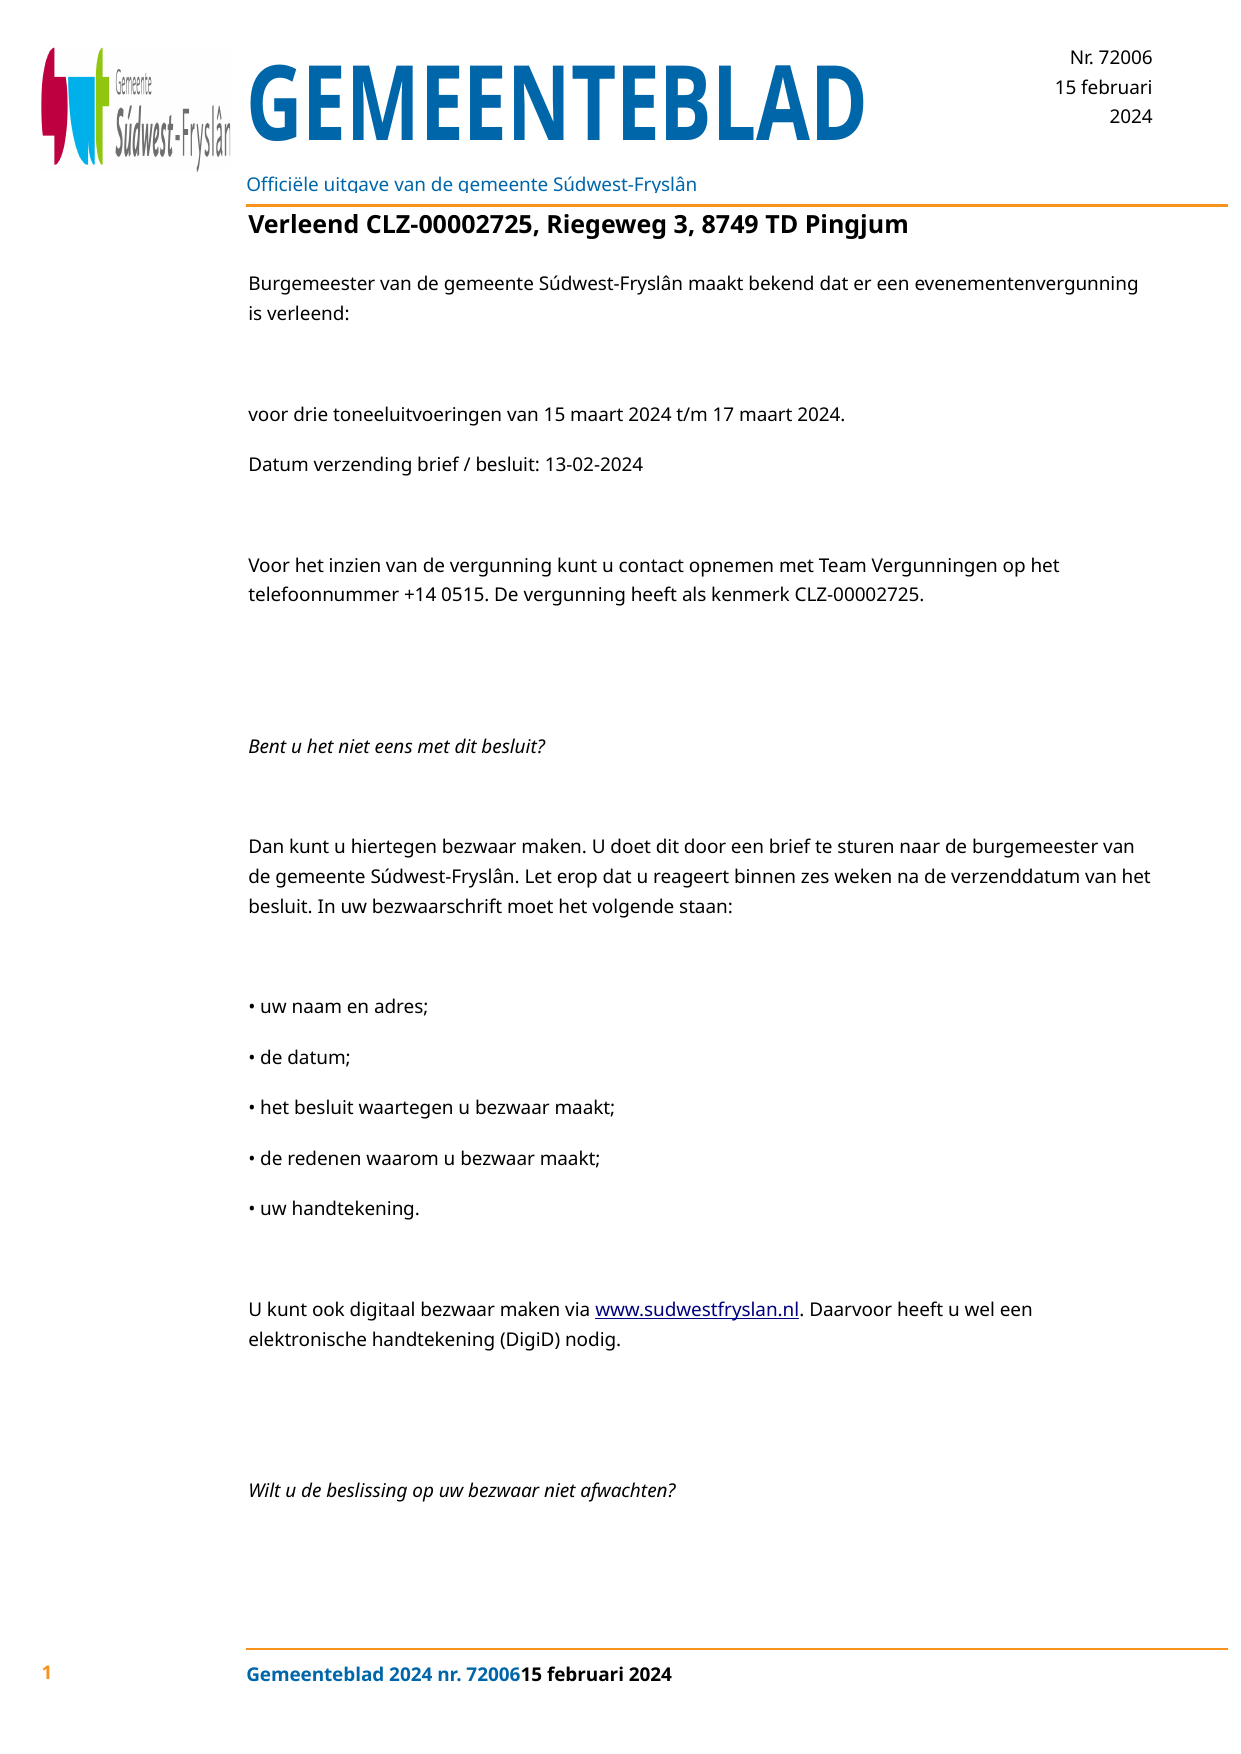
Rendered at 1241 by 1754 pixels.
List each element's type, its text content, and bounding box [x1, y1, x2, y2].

text Verleend CLZ-00002725, Riegeweg 3, 8749 TD Pingjum [248, 207, 1152, 241]
text Wilt u de beslissing op uw bezwaar niet afwachten? [248, 1477, 1152, 1503]
text • uw naam en adres; [248, 994, 1152, 1019]
text • het besluit waartegen u bezwaar maakt; [248, 1094, 1152, 1120]
text Datum verzending brief / besluit: 13-02-2024 [248, 451, 1152, 477]
text Voor het inzien van de vergunning kunt u contact opnemen met Team Vergunningen op het telefoonnummer +14 0515. De vergunning heeft als kenmerk CLZ-00002725. [248, 552, 1152, 607]
picture [41, 47, 231, 172]
text • de datum; [248, 1044, 1152, 1070]
text Bent u het niet eens met dit besluit? [248, 733, 1152, 758]
text Dan kunt u hiertegen bezwaar maken. U doet dit door een brief te sturen naar de burgemeester van de gemeente Súdwest-Fryslân. Let erop dat u reageert binnen zes weken na de verzenddatum van het besluit. In uw bezwaarschrift moet het volgende staan: [248, 834, 1152, 918]
text voor drie toneeluitvoeringen van 15 maart 2024 t/m 17 maart 2024. [248, 401, 1152, 426]
text • uw handtekening. [248, 1195, 1152, 1221]
text • de redenen waarom u bezwaar maakt; [248, 1145, 1152, 1171]
text U kunt ook digitaal bezwaar maken via www.sudwestfryslan.nl. Daarvoor heeft u wel een elektronische handtekening (DigiD) nodig. [248, 1296, 1152, 1351]
text Burgemeester van de gemeente Súdwest-Fryslân maakt bekend dat er een evenementenvergunning is verleend: [248, 270, 1152, 326]
